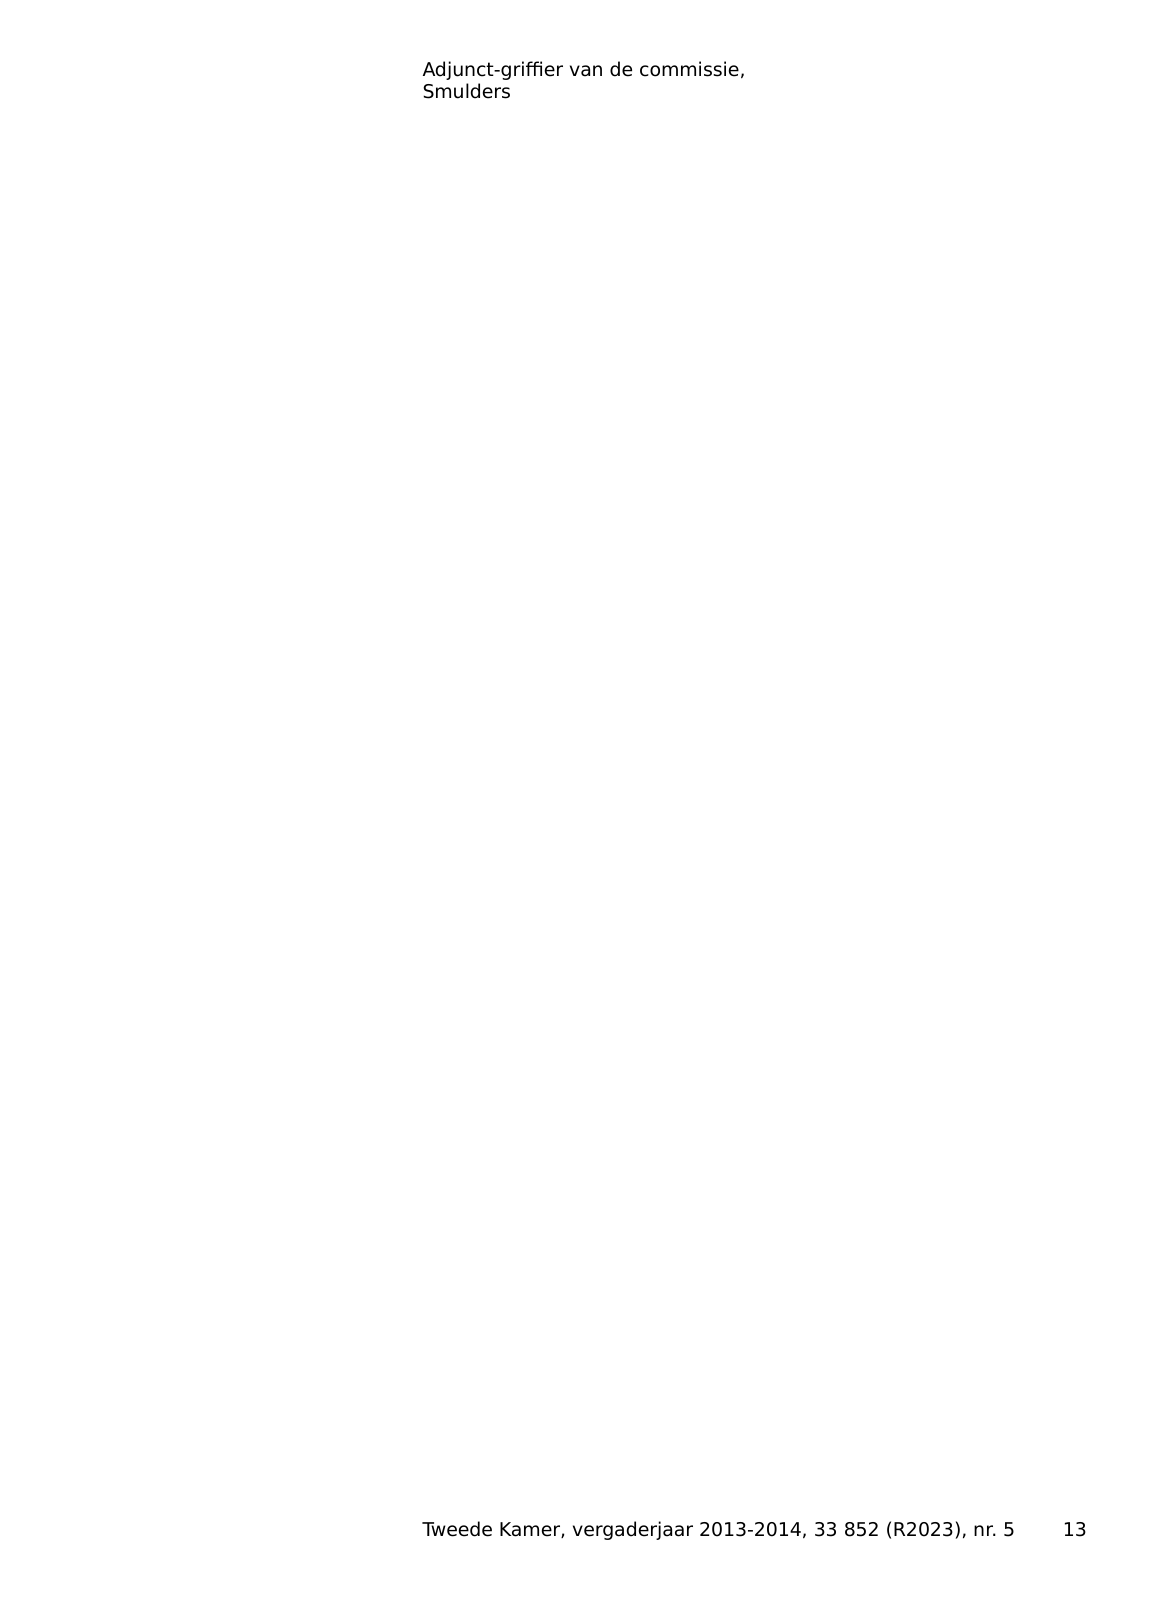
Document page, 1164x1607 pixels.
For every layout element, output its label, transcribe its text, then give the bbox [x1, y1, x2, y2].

text Adjunct-griffier van de commissie, Smulders [422, 59, 1087, 103]
